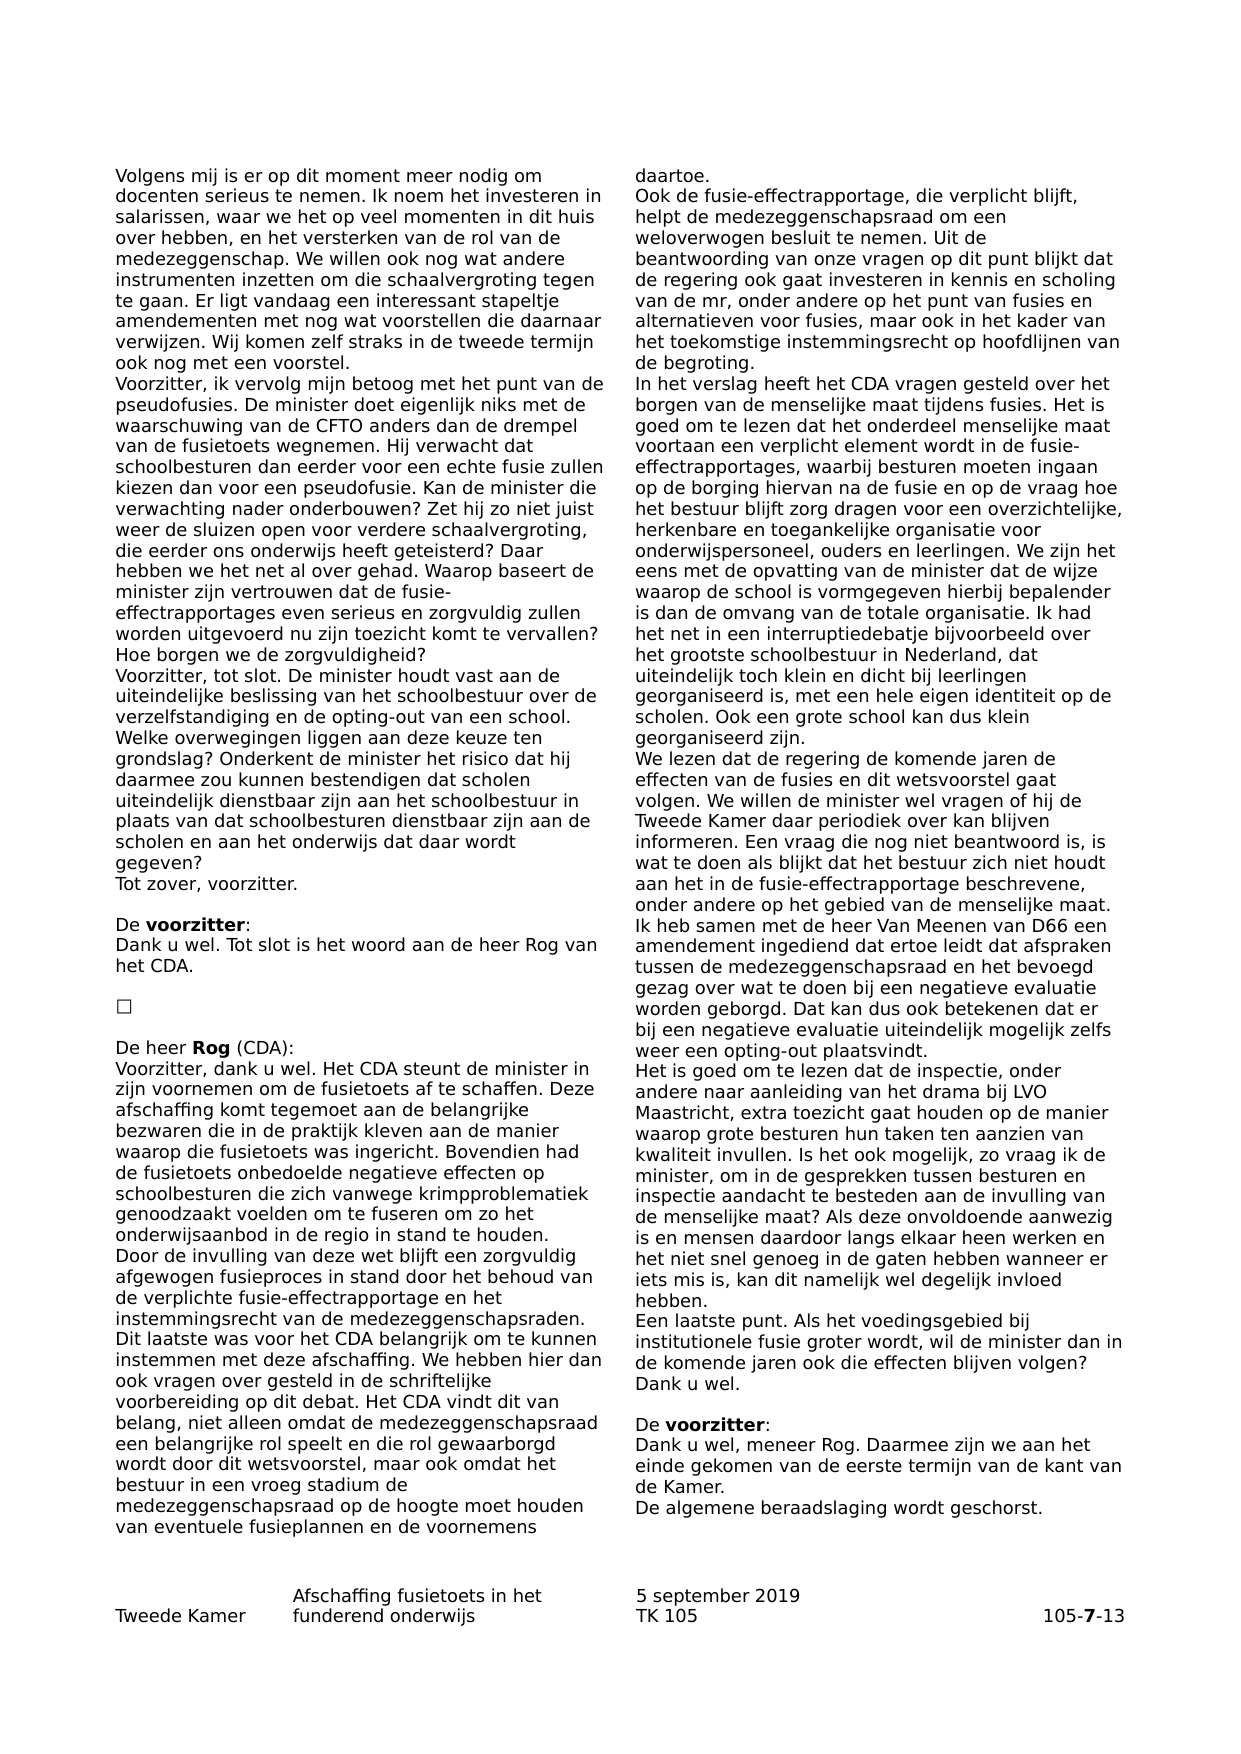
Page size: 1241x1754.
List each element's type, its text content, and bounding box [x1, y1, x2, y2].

text De voorzitter: [635, 1414, 1125, 1435]
text Ook de fusie-effectrapportage, die verplicht blijft, helpt de medezeggenschapsraad om een weloverwogen besluit te nemen. Uit de beantwoording van onze vragen op dit punt blijkt dat de regering ook gaat investeren in kennis en scholing van de mr, onder andere op het punt van fusies en alternatieven voor fusies, maar ook in het kader van het toekomstige instemmingsrecht op hoofdlijnen van de begroting. [635, 186, 1125, 374]
text Dank u wel. [635, 1374, 1125, 1394]
text Volgens mij is er op dit moment meer nodig om docenten serieus te nemen. Ik noem het investeren in salarissen, waar we het op veel momenten in dit huis over hebben, en het versterken van de rol van de medezeggenschap. We willen ook nog wat andere instrumenten inzetten om die schaalvergroting tegen te gaan. Er ligt vandaag een interessant stapeltje amendementen met nog wat voorstellen die daarnaar verwijzen. Wij komen zelf straks in de tweede termijn ook nog met een voorstel. [115, 165, 605, 374]
text Door de invulling van deze wet blijft een zorgvuldig afgewogen fusieproces in stand door het behoud van de verplichte fusie-effectrapportage en het instemmingsrecht van de medezeggenschapsraden. Dit laatste was voor het CDA belangrijk om te kunnen instemmen met deze afschaffing. We hebben hier dan ook vragen over gesteld in de schriftelijke voorbereiding op dit debat. Het CDA vindt dit van belang, niet alleen omdat de medezeggenschapsraad een belangrijke rol speelt en die rol gewaarborgd wordt door dit wetsvoorstel, maar ook omdat het bestuur in een vroeg stadium de medezeggenschapsraad op de hoogte moet houden van eventuele fusieplannen en de voornemens [115, 1246, 605, 1537]
text Het is goed om te lezen dat de inspectie, onder andere naar aanleiding van het drama bij LVO Maastricht, extra toezicht gaat houden op de manier waarop grote besturen hun taken ten aanzien van kwaliteit invullen. Is het ook mogelijk, zo vraag ik de minister, om in de gesprekken tussen besturen en inspectie aandacht te besteden aan de invulling van de menselijke maat? Als deze onvoldoende aanwezig is en mensen daardoor langs elkaar heen werken en het niet snel genoeg in de gaten hebben wanneer er iets mis is, kan dit namelijk wel degelijk invloed hebben. [635, 1061, 1125, 1311]
text Dank u wel. Tot slot is het woord aan de heer Rog van het CDA. [115, 935, 605, 977]
text In het verslag heeft het CDA vragen gesteld over het borgen van de menselijke maat tijdens fusies. Het is goed om te lezen dat het onderdeel menselijke maat voortaan een verplicht element wordt in de fusie-effectrapportages, waarbij besturen moeten ingaan op de borging hiervan na de fusie en op de vraag hoe het bestuur blijft zorg dragen voor een overzichtelijke, herkenbare en toegankelijke organisatie voor onderwijspersoneel, ouders en leerlingen. We zijn het eens met de opvatting van de minister dat de wijze waarop de school is vormgegeven hierbij bepalender is dan de omvang van de totale organisatie. Ik had het net in een interruptiedebatje bijvoorbeeld over het grootste schoolbestuur in Nederland, dat uiteindelijk toch klein en dicht bij leerlingen georganiseerd is, met een hele eigen identiteit op de scholen. Ook een grote school kan dus klein georganiseerd zijn. [635, 374, 1125, 749]
text Dank u wel, meneer Rog. Daarmee zijn we aan het einde gekomen van de eerste termijn van de kant van de Kamer. [635, 1435, 1125, 1498]
text De voorzitter: [115, 914, 605, 935]
text ⬜ [115, 997, 605, 1018]
text daartoe. [635, 165, 1125, 186]
text De algemene beraadslaging wordt geschorst. [635, 1498, 1125, 1518]
text Voorzitter, tot slot. De minister houdt vast aan de uiteindelijke beslissing van het schoolbestuur over de verzelfstandiging en de opting-out van een school. Welke overwegingen liggen aan deze keuze ten grondslag? Onderkent de minister het risico dat hij daarmee zou kunnen bestendigen dat scholen uiteindelijk dienstbaar zijn aan het schoolbestuur in plaats van dat schoolbesturen dienstbaar zijn aan de scholen en aan het onderwijs dat daar wordt gegeven? [115, 665, 605, 874]
text Voorzitter, dank u wel. Het CDA steunt de minister in zijn voornemen om de fusietoets af te schaffen. Deze afschaffing komt tegemoet aan de belangrijke bezwaren die in de praktijk kleven aan de manier waarop die fusietoets was ingericht. Bovendien had de fusietoets onbedoelde negatieve effecten op schoolbesturen die zich vanwege krimpproblematiek genoodzaakt voelden om te fuseren om zo het onderwijsaanbod in de regio in stand te houden. [115, 1058, 605, 1246]
text Voorzitter, ik vervolg mijn betoog met het punt van de pseudofusies. De minister doet eigenlijk niks met de waarschuwing van de CFTO anders dan de drempel van de fusietoets wegnemen. Hij verwacht dat schoolbesturen dan eerder voor een echte fusie zullen kiezen dan voor een pseudofusie. Kan de minister die verwachting nader onderbouwen? Zet hij zo niet juist weer de sluizen open voor verdere schaalvergroting, die eerder ons onderwijs heeft geteisterd? Daar hebben we het net al over gehad. Waarop baseert de minister zijn vertrouwen dat de fusie-effectrapportages even serieus en zorgvuldig zullen worden uitgevoerd nu zijn toezicht komt te vervallen? Hoe borgen we de zorgvuldigheid? [115, 374, 605, 665]
text Tot zover, voorzitter. [115, 874, 605, 894]
text De heer Rog (CDA): [115, 1038, 605, 1058]
text Een laatste punt. Als het voedingsgebied bij institutionele fusie groter wordt, wil de minister dan in de komende jaren ook die effecten blijven volgen? [635, 1311, 1125, 1374]
text We lezen dat de regering de komende jaren de effecten van de fusies en dit wetsvoorstel gaat volgen. We willen de minister wel vragen of hij de Tweede Kamer daar periodiek over kan blijven informeren. Een vraag die nog niet beantwoord is, is wat te doen als blijkt dat het bestuur zich niet houdt aan het in de fusie-effectrapportage beschrevene, onder andere op het gebied van de menselijke maat. Ik heb samen met de heer Van Meenen van D66 een amendement ingediend dat ertoe leidt dat afspraken tussen de medezeggenschapsraad en het bevoegd gezag over wat te doen bij een negatieve evaluatie worden geborgd. Dat kan dus ook betekenen dat er bij een negatieve evaluatie uiteindelijk mogelijk zelfs weer een opting-out plaatsvindt. [635, 749, 1125, 1061]
